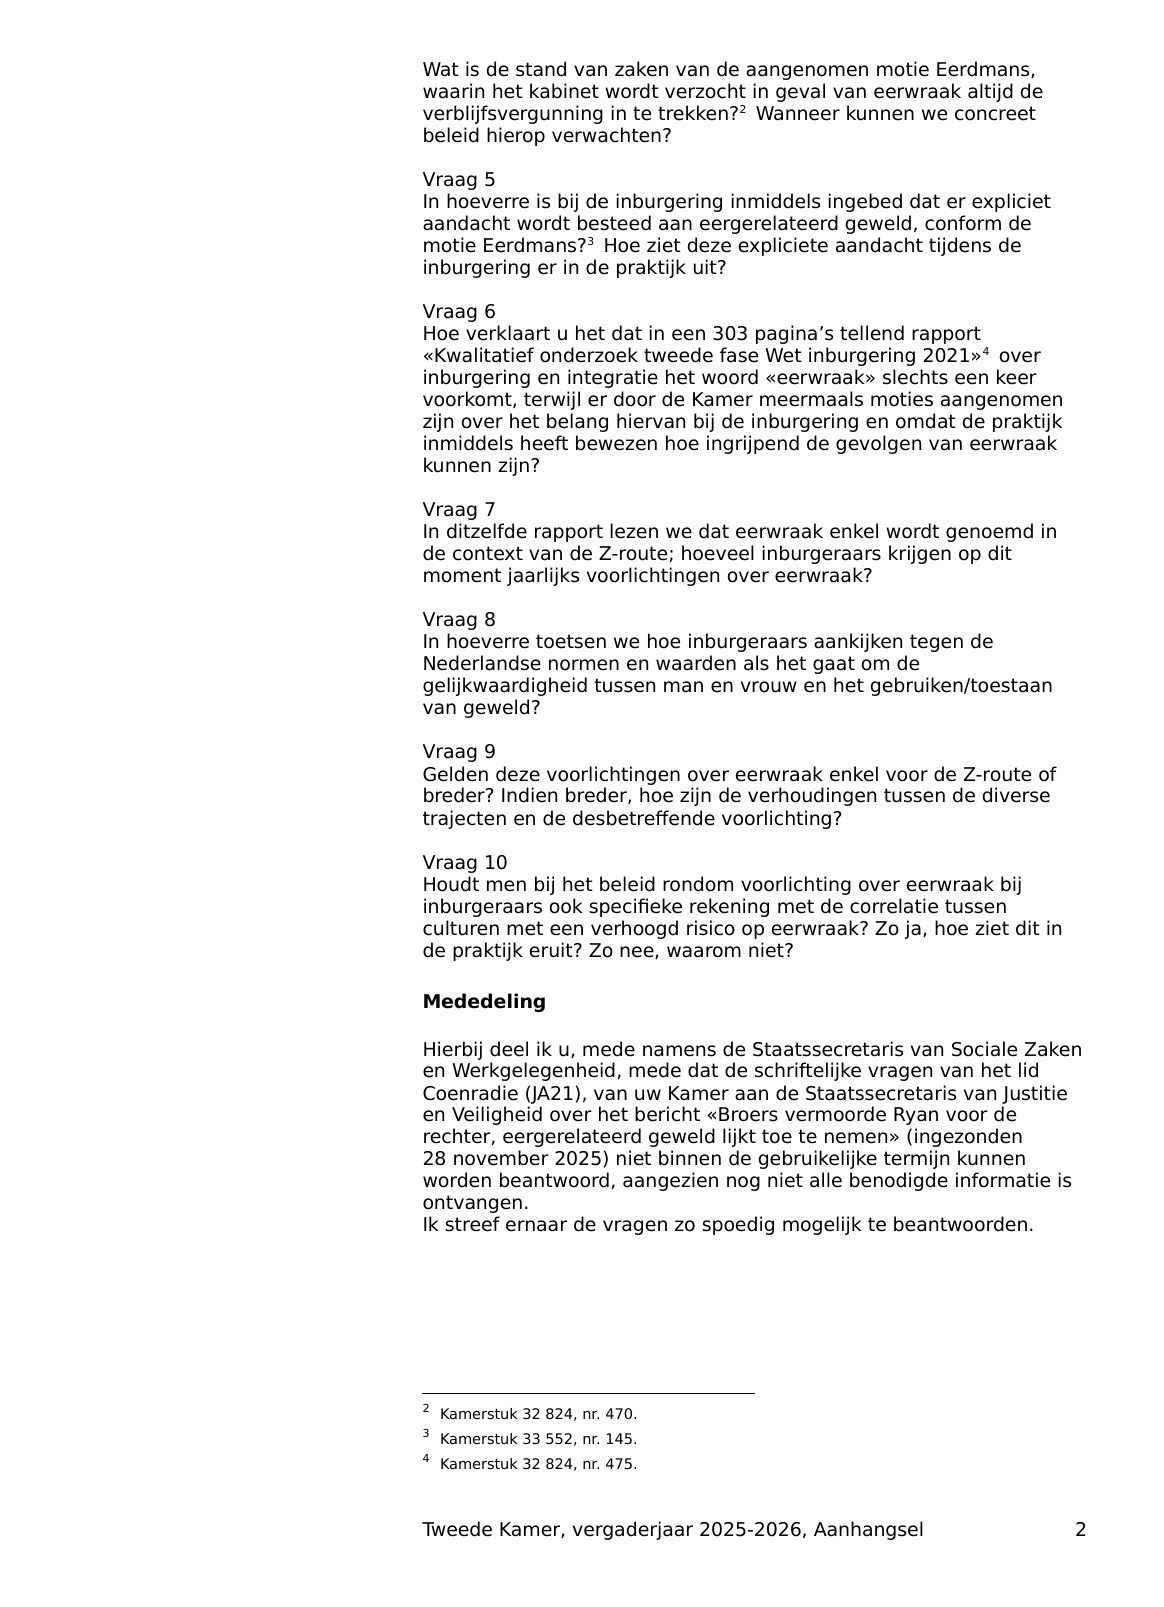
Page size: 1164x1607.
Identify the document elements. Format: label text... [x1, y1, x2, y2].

text Kamerstuk 32 824, nr. 475. [422, 1452, 1087, 1474]
text Vraag 9 [422, 741, 1087, 763]
text Hierbij deel ik u, mede namens de Staatssecretaris van Sociale Zaken en Werkgelegenheid, mede dat de schriftelijke vragen van het lid Coenradie (JA21), van uw Kamer aan de Staatssecretaris van Justitie en Veiligheid over het bericht «Broers vermoorde Ryan voor de rechter, eergerelateerd geweld lijkt toe te nemen» (ingezonden 28 november 2025) niet binnen de gebruikelijke termijn kunnen worden beantwoord, aangezien nog niet alle benodigde informatie is ontvangen. [422, 1038, 1087, 1214]
text Kamerstuk 32 824, nr. 470. [422, 1402, 1087, 1424]
text In hoeverre toetsen we hoe inburgeraars aankijken tegen de Nederlandse normen en waarden als het gaat om de gelijkwaardigheid tussen man en vrouw en het gebruiken/toestaan van geweld? [422, 631, 1087, 719]
text In hoeverre is bij de inburgering inmiddels ingebed dat er expliciet aandacht wordt besteed aan eergerelateerd geweld, conform de motie Eerdmans? Hoe ziet deze expliciete aandacht tijdens de inburgering er in de praktijk uit? [422, 191, 1087, 279]
text Hoe verklaart u het dat in een 303 pagina’s tellend rapport «Kwalitatief onderzoek tweede fase Wet inburgering 2021» over inburgering en integratie het woord «eerwraak» slechts een keer voorkomt, terwijl er door de Kamer meermaals moties aangenomen zijn over het belang hiervan bij de inburgering en omdat de praktijk inmiddels heeft bewezen hoe ingrijpend de gevolgen van eerwraak kunnen zijn? [422, 323, 1087, 477]
text Vraag 6 [422, 301, 1087, 323]
text Vraag 7 [422, 499, 1087, 521]
text Vraag 5 [422, 169, 1087, 191]
text Kamerstuk 33 552, nr. 145. [422, 1427, 1087, 1449]
subtitle Mededeling [422, 991, 1087, 1013]
text Vraag 10 [422, 852, 1087, 873]
text Gelden deze voorlichtingen over eerwraak enkel voor de Z-route of breder? Indien breder, hoe zijn de verhoudingen tussen de diverse trajecten en de desbetreffende voorlichting? [422, 763, 1087, 829]
text Wat is de stand van zaken van de aangenomen motie Eerdmans, waarin het kabinet wordt verzocht in geval van eerwraak altijd de verblijfsvergunning in te trekken? Wanneer kunnen we concreet beleid hierop verwachten? [422, 59, 1087, 147]
text Vraag 8 [422, 609, 1087, 631]
text In ditzelfde rapport lezen we dat eerwraak enkel wordt genoemd in de context van de Z-route; hoeveel inburgeraars krijgen op dit moment jaarlijks voorlichtingen over eerwraak? [422, 521, 1087, 587]
text Houdt men bij het beleid rondom voorlichting over eerwraak bij inburgeraars ook specifieke rekening met de correlatie tussen culturen met een verhoogd risico op eerwraak? Zo ja, hoe ziet dit in de praktijk eruit? Zo nee, waarom niet? [422, 873, 1087, 961]
text Ik streef ernaar de vragen zo spoedig mogelijk te beantwoorden. [422, 1214, 1087, 1236]
